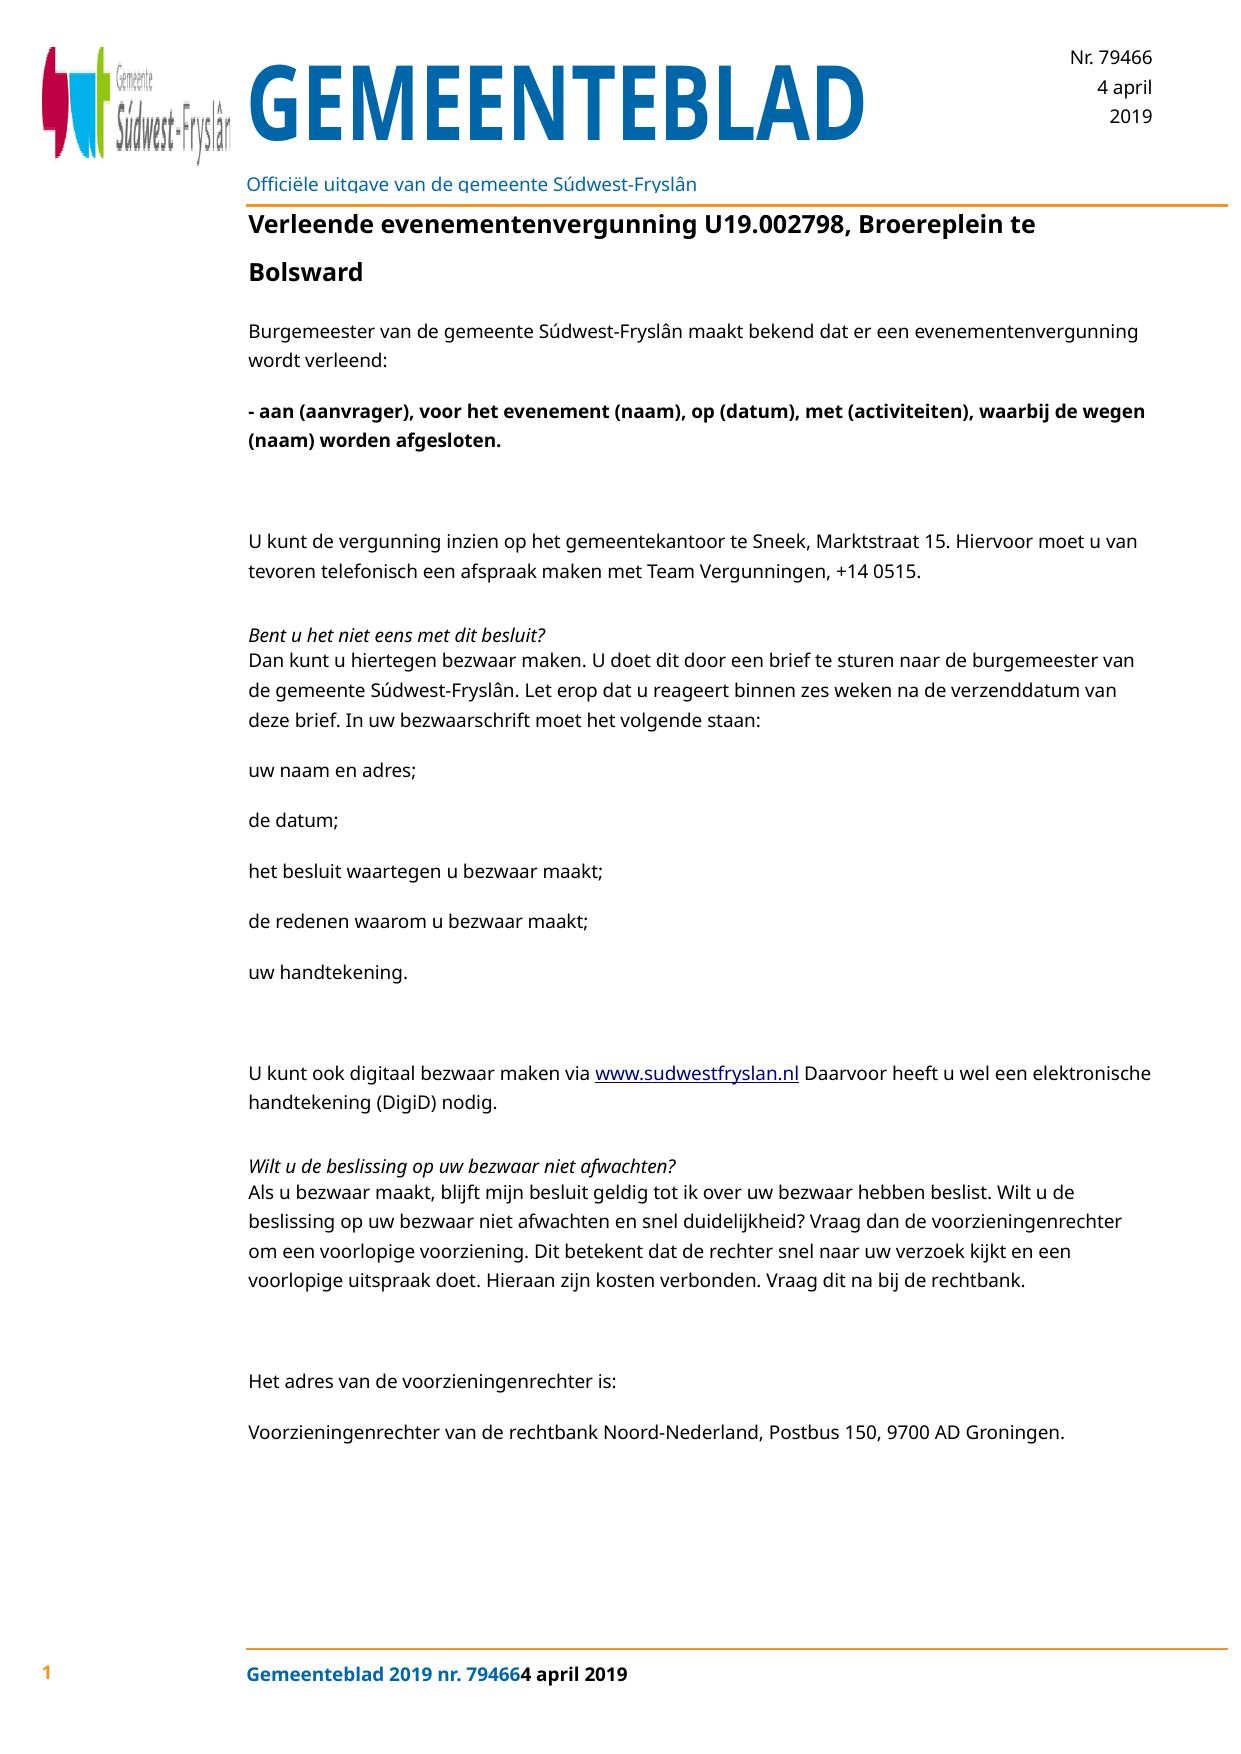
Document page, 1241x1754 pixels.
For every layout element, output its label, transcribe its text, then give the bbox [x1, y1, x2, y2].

text Als u bezwaar maakt, blijft mijn besluit geldig tot ik over uw bezwaar hebben beslist. Wilt u de beslissing op uw bezwaar niet afwachten en snel duidelijkheid? Vraag dan de voorzieningenrechter om een voorlopige voorziening. Dit betekent dat de rechter snel naar uw verzoek kijkt en een voorlopige uitspraak doet. Hieraan zijn kosten verbonden. Vraag dit na bij de rechtbank. [248, 1179, 1152, 1293]
text Dan kunt u hiertegen bezwaar maken. U doet dit door een brief te sturen naar de burgemeester van de gemeente Súdwest-Fryslân. Let erop dat u reageert binnen zes weken na de verzenddatum van deze brief. In uw bezwaarschrift moet het volgende staan: [248, 648, 1152, 732]
text uw handtekening. [248, 959, 1152, 984]
text de datum; [248, 808, 1152, 833]
text U kunt de vergunning inzien op het gemeentekantoor te Sneek, Marktstraat 15. Hiervoor moet u van tevoren telefonisch een afspraak maken met Team Vergunningen, +14 0515. [248, 528, 1152, 584]
text Verleende evenementenvergunning U19.002798, Broereplein te Bolsward [248, 207, 1152, 288]
text Voorzieningenrechter van de rechtbank Noord-Nederland, Postbus 150, 9700 AD Groningen. [248, 1419, 1152, 1445]
text Burgemeester van de gemeente Súdwest-Fryslân maakt bekend dat er een evenementenvergunning wordt verleend: [248, 318, 1152, 373]
text Bent u het niet eens met dit besluit? [248, 622, 1152, 648]
text de redenen waarom u bezwaar maakt; [248, 908, 1152, 934]
text U kunt ook digitaal bezwaar maken via www.sudwestfryslan.nl Daarvoor heeft u wel een elektronische handtekening (DigiD) nodig. [248, 1060, 1152, 1115]
text Het adres van de voorzieningenrechter is: [248, 1368, 1152, 1394]
picture [41, 47, 231, 172]
text het besluit waartegen u bezwaar maakt; [248, 858, 1152, 884]
text - aan (aanvrager), voor het evenement (naam), op (datum), met (activiteiten), waarbij de wegen (naam) worden afgesloten. [248, 398, 1152, 453]
text Wilt u de beslissing op uw bezwaar niet afwachten? [248, 1153, 1152, 1179]
text uw naam en adres; [248, 757, 1152, 783]
